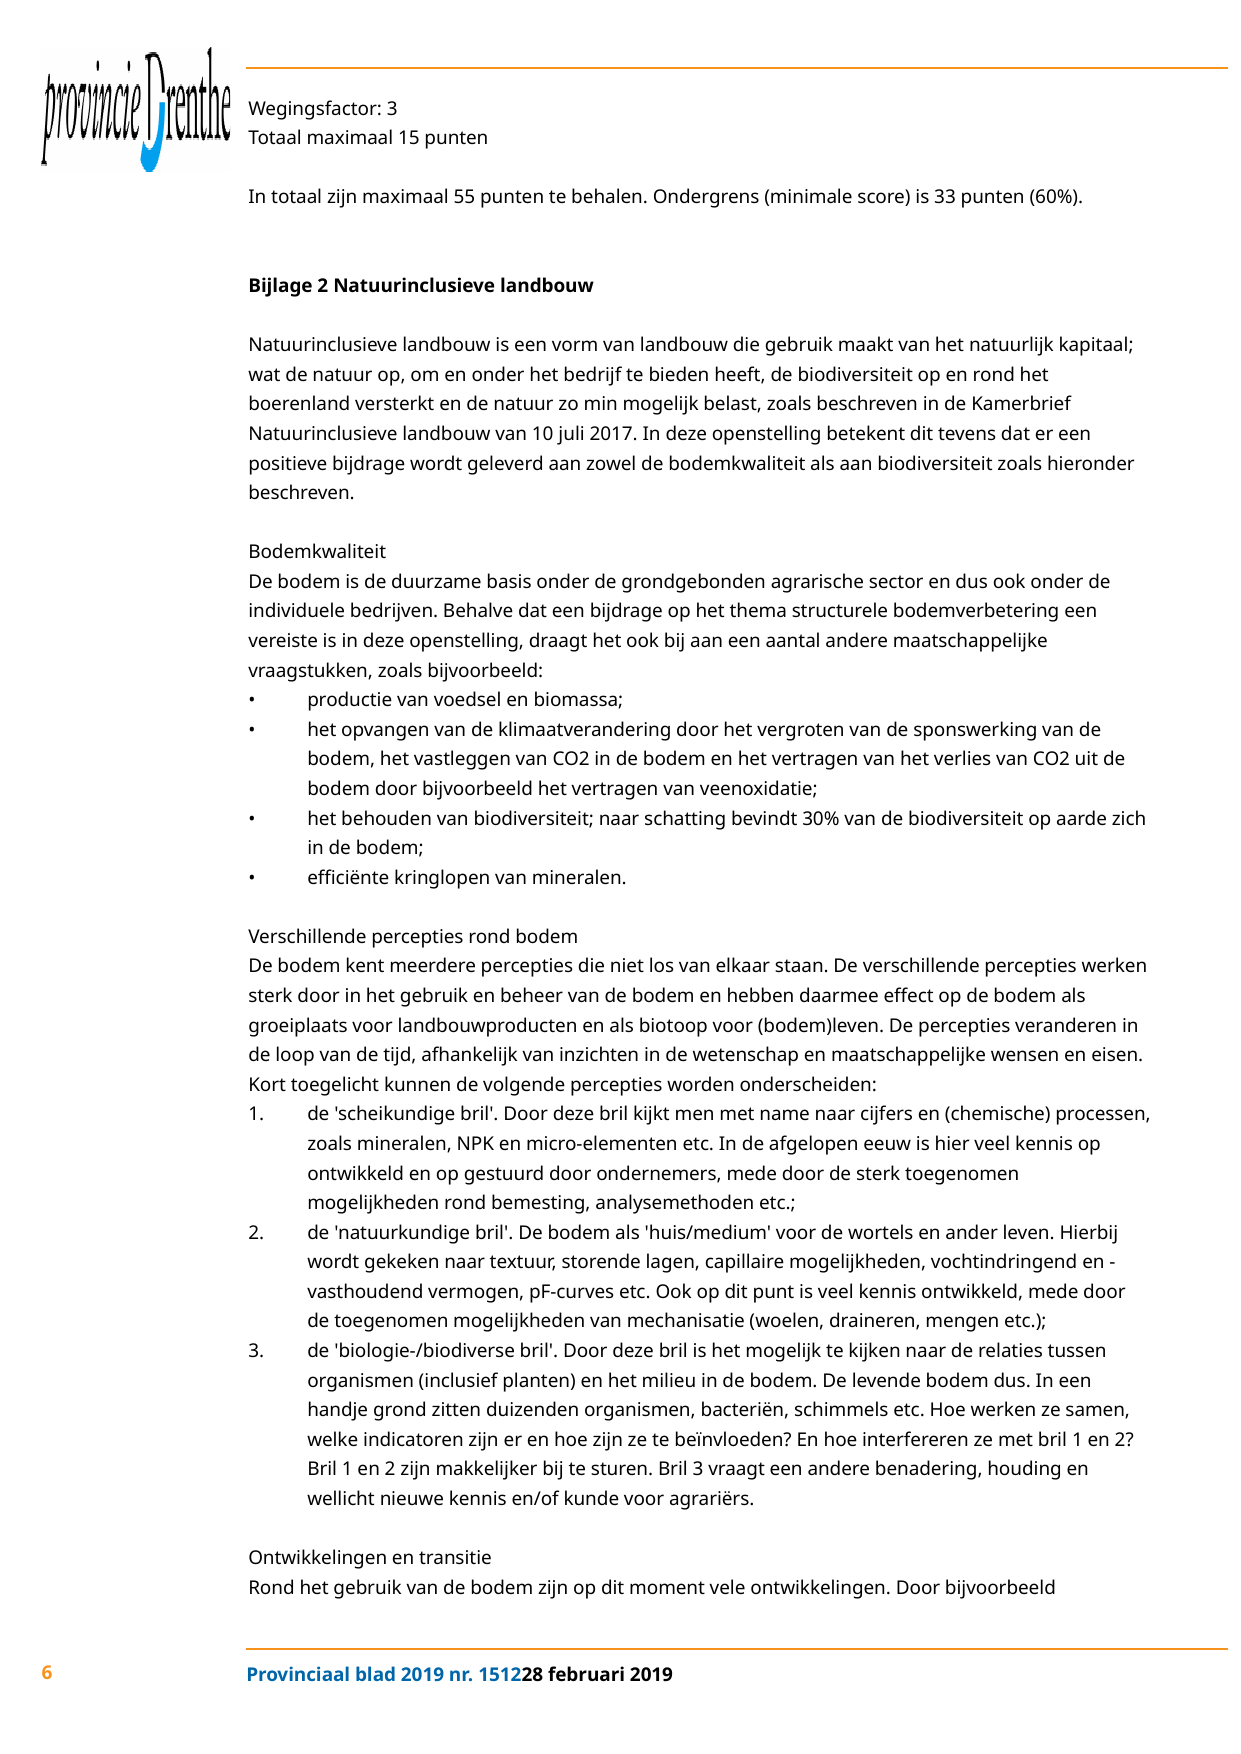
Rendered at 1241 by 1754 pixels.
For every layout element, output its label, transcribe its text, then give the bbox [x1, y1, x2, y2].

text Totaal maximaal 15 punten [248, 124, 1152, 150]
text In totaal zijn maximaal 55 punten te behalen. Ondergrens (minimale score) is 33 punten (60%). [248, 183, 1152, 209]
picture [41, 47, 231, 172]
text De bodem kent meerdere percepties die niet los van elkaar staan. De verschillende percepties werken sterk door in het gebruik en beheer van de bodem en hebben daarmee effect op de bodem als groeiplaats voor landbouwproducten en als biotoop voor (bodem)leven. De percepties veranderen in de loop van de tijd, afhankelijk van inzichten in de wetenschap en maatschappelijke wensen en eisen. Kort toegelicht kunnen de volgende percepties worden onderscheiden: [248, 953, 1152, 1097]
list efficiënte kringlopen van mineralen. [248, 864, 1152, 890]
text Natuurinclusieve landbouw is een vorm van landbouw die gebruik maakt van het natuurlijk kapitaal; wat de natuur op, om en onder het bedrijf te bieden heeft, de biodiversiteit op en rond het boerenland versterkt en de natuur zo min mogelijk belast, zoals beschreven in de Kamerbrief Natuurinclusieve landbouw van 10 juli 2017. In deze openstelling betekent dit tevens dat er een positieve bijdrage wordt geleverd aan zowel de bodemkwaliteit als aan biodiversiteit zoals hieronder beschreven. [248, 331, 1152, 505]
list het behouden van biodiversiteit; naar schatting bevindt 30% van de biodiversiteit op aarde zich in de bodem; [248, 805, 1152, 860]
list de 'scheikundige bril'. Door deze bril kijkt men met name naar cijfers en (chemische) processen, zoals mineralen, NPK en micro-elementen etc. In de afgelopen eeuw is hier veel kennis op ontwikkeld en op gestuurd door ondernemers, mede door de sterk toegenomen mogelijkheden rond bemesting, analysemethoden etc.; [248, 1101, 1152, 1215]
list het opvangen van de klimaatverandering door het vergroten van de sponswerking van de bodem, het vastleggen van CO2 in de bodem en het vertragen van het verlies van CO2 uit de bodem door bijvoorbeeld het vertragen van veenoxidatie; [248, 716, 1152, 801]
text Wegingsfactor: 3 [248, 95, 1152, 121]
text Rond het gebruik van de bodem zijn op dit moment vele ontwikkelingen. Door bijvoorbeeld [248, 1574, 1152, 1600]
text Ontwikkelingen en transitie [248, 1544, 1152, 1570]
text De bodem is de duurzame basis onder de grondgebonden agrarische sector en dus ook onder de individuele bedrijven. Behalve dat een bijdrage op het thema structurele bodemverbetering een vereiste is in deze openstelling, draagt het ook bij aan een aantal andere maatschappelijke vraagstukken, zoals bijvoorbeeld: [248, 568, 1152, 683]
list de 'biologie-/biodiverse bril'. Door deze bril is het mogelijk te kijken naar de relaties tussen organismen (inclusief planten) en het milieu in de bodem. De levende bodem dus. In een handje grond zitten duizenden organismen, bacteriën, schimmels etc. Hoe werken ze samen, welke indicatoren zijn er en hoe zijn ze te beïnvloeden? En hoe interfereren ze met bril 1 en 2? Bril 1 en 2 zijn makkelijker bij te sturen. Bril 3 vraagt een andere benadering, houding en wellicht nieuwe kennis en/of kunde voor agrariërs. [248, 1337, 1152, 1511]
text Bijlage 2 Natuurinclusieve landbouw [248, 272, 1152, 298]
text Verschillende percepties rond bodem [248, 923, 1152, 949]
list de 'natuurkundige bril'. De bodem als 'huis/medium' voor de wortels en ander leven. Hierbij wordt gekeken naar textuur, storende lagen, capillaire mogelijkheden, vochtindringend en -vasthoudend vermogen, pF-curves etc. Ook op dit punt is veel kennis ontwikkeld, mede door de toegenomen mogelijkheden van mechanisatie (woelen, draineren, mengen etc.); [248, 1219, 1152, 1333]
text Bodemkwaliteit [248, 538, 1152, 564]
list productie van voedsel en biomassa; [248, 686, 1152, 712]
